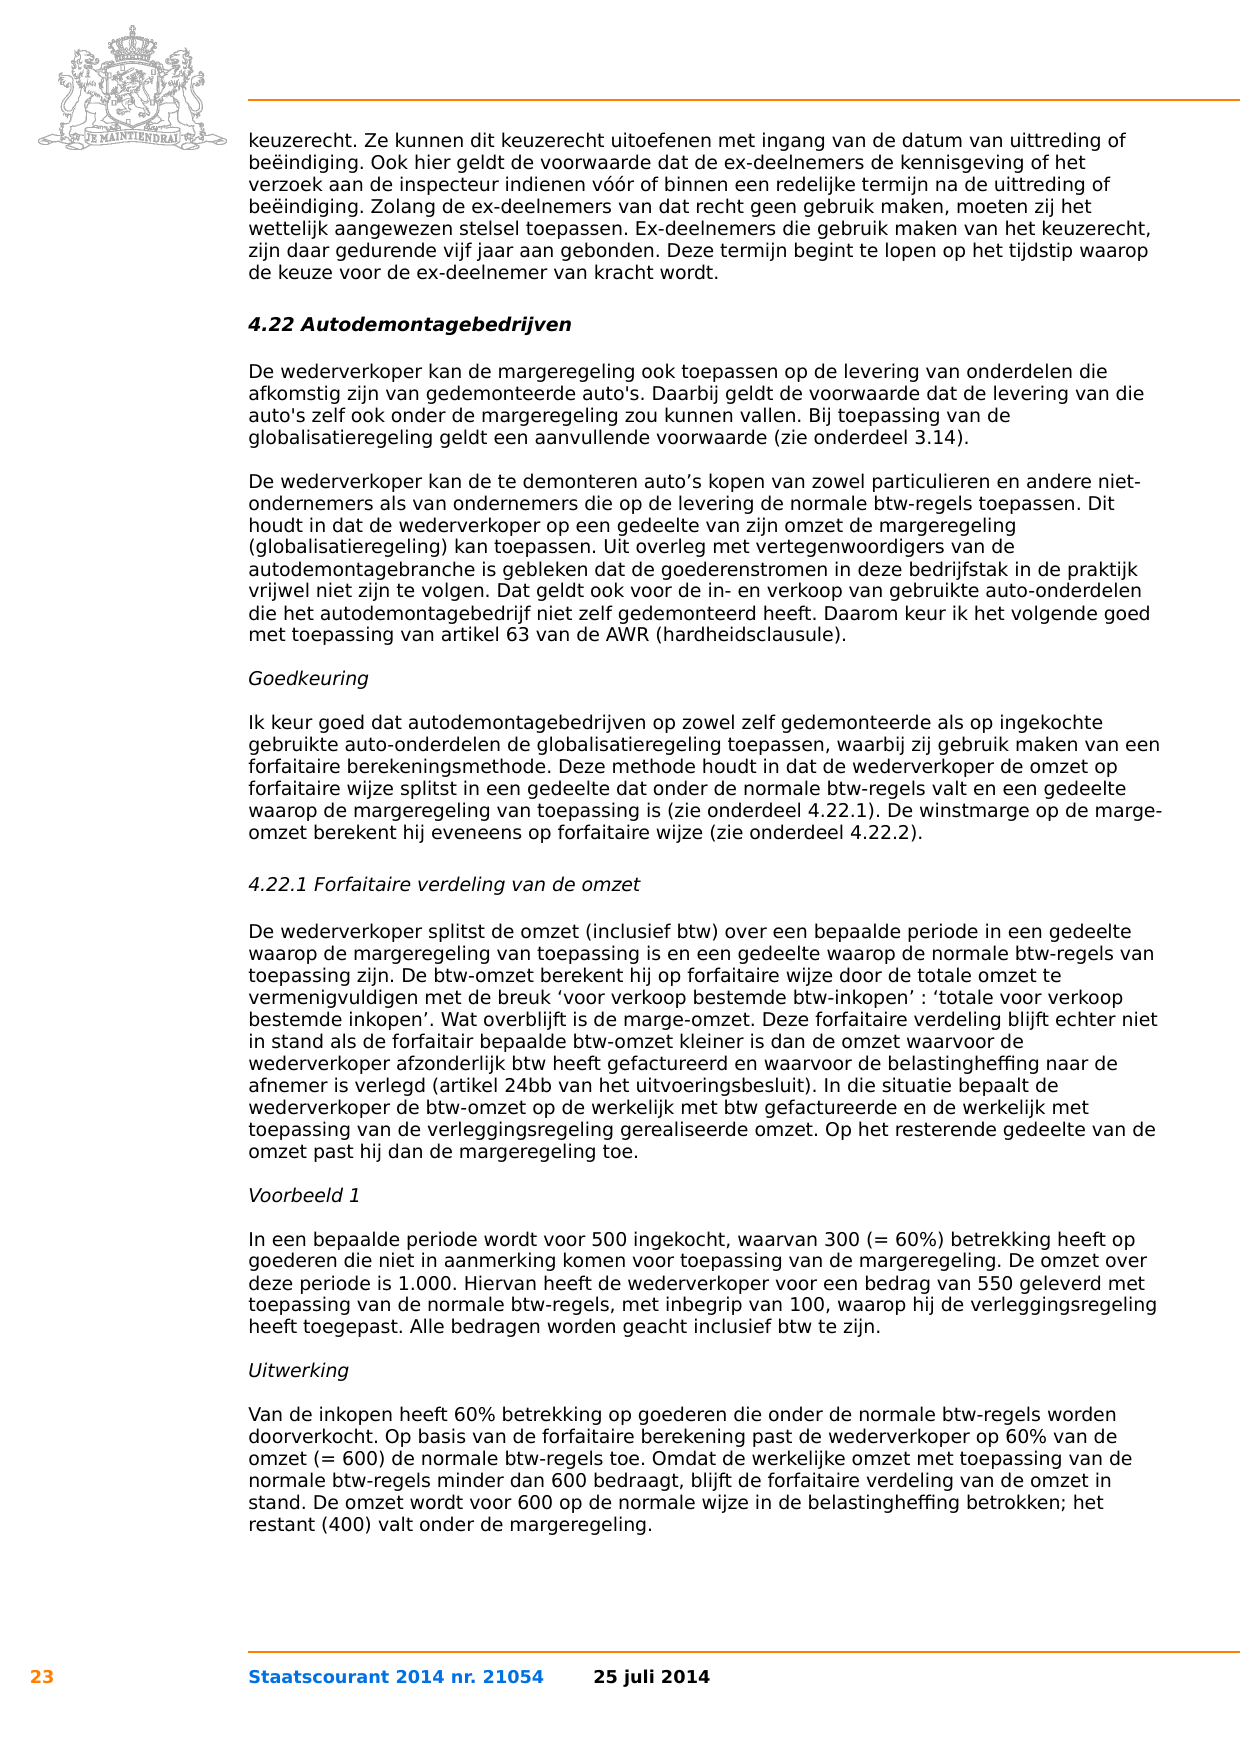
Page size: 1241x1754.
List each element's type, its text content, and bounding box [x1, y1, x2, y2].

subtitle 4.22.1 Forfaitaire verdeling van de omzet [248, 874, 1163, 896]
text De wederverkoper kan de te demonteren auto’s kopen van zowel particulieren en andere niet-ondernemers als van ondernemers die op de levering de normale btw-regels toepassen. Dit houdt in dat de wederverkoper op een gedeelte van zijn omzet de margeregeling (globalisatieregeling) kan toepassen. Uit overleg met vertegenwoordigers van de autodemontagebranche is gebleken dat de goederenstromen in deze bedrijfstak in de praktijk vrijwel niet zijn te volgen. Dat geldt ook voor de in- en verkoop van gebruikte auto-onderdelen die het autodemontagebedrijf niet zelf gedemonteerd heeft. Daarom keur ik het volgende goed met toepassing van artikel 63 van de AWR (hardheidsclausule). [248, 471, 1163, 646]
text De wederverkoper kan de margeregeling ook toepassen op de levering van onderdelen die afkomstig zijn van gedemonteerde auto's. Daarbij geldt de voorwaarde dat de levering van die auto's zelf ook onder de margeregeling zou kunnen vallen. Bij toepassing van de globalisatieregeling geldt een aanvullende voorwaarde (zie onderdeel 3.14). [248, 361, 1163, 449]
subtitle Goedkeuring [248, 668, 1163, 690]
text Van de inkopen heeft 60% betrekking op goederen die onder de normale btw-regels worden doorverkocht. Op basis van de forfaitaire berekening past de wederverkoper op 60% van de omzet (= 600) de normale btw-regels toe. Omdat de werkelijke omzet met toepassing van de normale btw-regels minder dan 600 bedraagt, blijft de forfaitaire verdeling van de omzet in stand. De omzet wordt voor 600 op de normale wijze in de belastingheffing betrokken; het restant (400) valt onder de margeregeling. [248, 1404, 1163, 1536]
subtitle 4.22 Autodemontagebedrijven [248, 314, 1163, 336]
subtitle Uitwerking [248, 1360, 1163, 1382]
picture [38, 25, 227, 150]
subtitle Voorbeeld 1 [248, 1184, 1163, 1207]
text keuzerecht. Ze kunnen dit keuzerecht uitoefenen met ingang van de datum van uittreding of beëindiging. Ook hier geldt de voorwaarde dat de ex-deelnemers de kennisgeving of het verzoek aan de inspecteur indienen vóór of binnen een redelijke termijn na de uittreding of beëindiging. Zolang de ex-deelnemers van dat recht geen gebruik maken, moeten zij het wettelijk aangewezen stelsel toepassen. Ex-deelnemers die gebruik maken van het keuzerecht, zijn daar gedurende vijf jaar aan gebonden. Deze termijn begint te lopen op het tijdstip waarop de keuze voor de ex-deelnemer van kracht wordt. [248, 130, 1163, 284]
text In een bepaalde periode wordt voor 500 ingekocht, waarvan 300 (= 60%) betrekking heeft op goederen die niet in aanmerking komen voor toepassing van de margeregeling. De omzet over deze periode is 1.000. Hiervan heeft de wederverkoper voor een bedrag van 550 geleverd met toepassing van de normale btw-regels, met inbegrip van 100, waarop hij de verleggingsregeling heeft toegepast. Alle bedragen worden geacht inclusief btw te zijn. [248, 1228, 1163, 1338]
text De wederverkoper splitst de omzet (inclusief btw) over een bepaalde periode in een gedeelte waarop de margeregeling van toepassing is en een gedeelte waarop de normale btw-regels van toepassing zijn. De btw-omzet berekent hij op forfaitaire wijze door de totale omzet te vermenigvuldigen met de breuk ‘voor verkoop bestemde btw-inkopen’ : ‘totale voor verkoop bestemde inkopen’. Wat overblijft is de marge-omzet. Deze forfaitaire verdeling blijft echter niet in stand als de forfaitair bepaalde btw-omzet kleiner is dan de omzet waarvoor de wederverkoper afzonderlijk btw heeft gefactureerd en waarvoor de belastingheffing naar de afnemer is verlegd (artikel 24bb van het uitvoeringsbesluit). In die situatie bepaalt de wederverkoper de btw-omzet op de werkelijk met btw gefactureerde en de werkelijk met toepassing van de verleggingsregeling gerealiseerde omzet. Op het resterende gedeelte van de omzet past hij dan de margeregeling toe. [248, 921, 1163, 1163]
text Ik keur goed dat autodemontagebedrijven op zowel zelf gedemonteerde als op ingekochte gebruikte auto-onderdelen de globalisatieregeling toepassen, waarbij zij gebruik maken van een forfaitaire berekeningsmethode. Deze methode houdt in dat de wederverkoper de omzet op forfaitaire wijze splitst in een gedeelte dat onder de normale btw-regels valt en een gedeelte waarop de margeregeling van toepassing is (zie onderdeel 4.22.1). De winstmarge op de marge-omzet berekent hij eveneens op forfaitaire wijze (zie onderdeel 4.22.2). [248, 712, 1163, 844]
